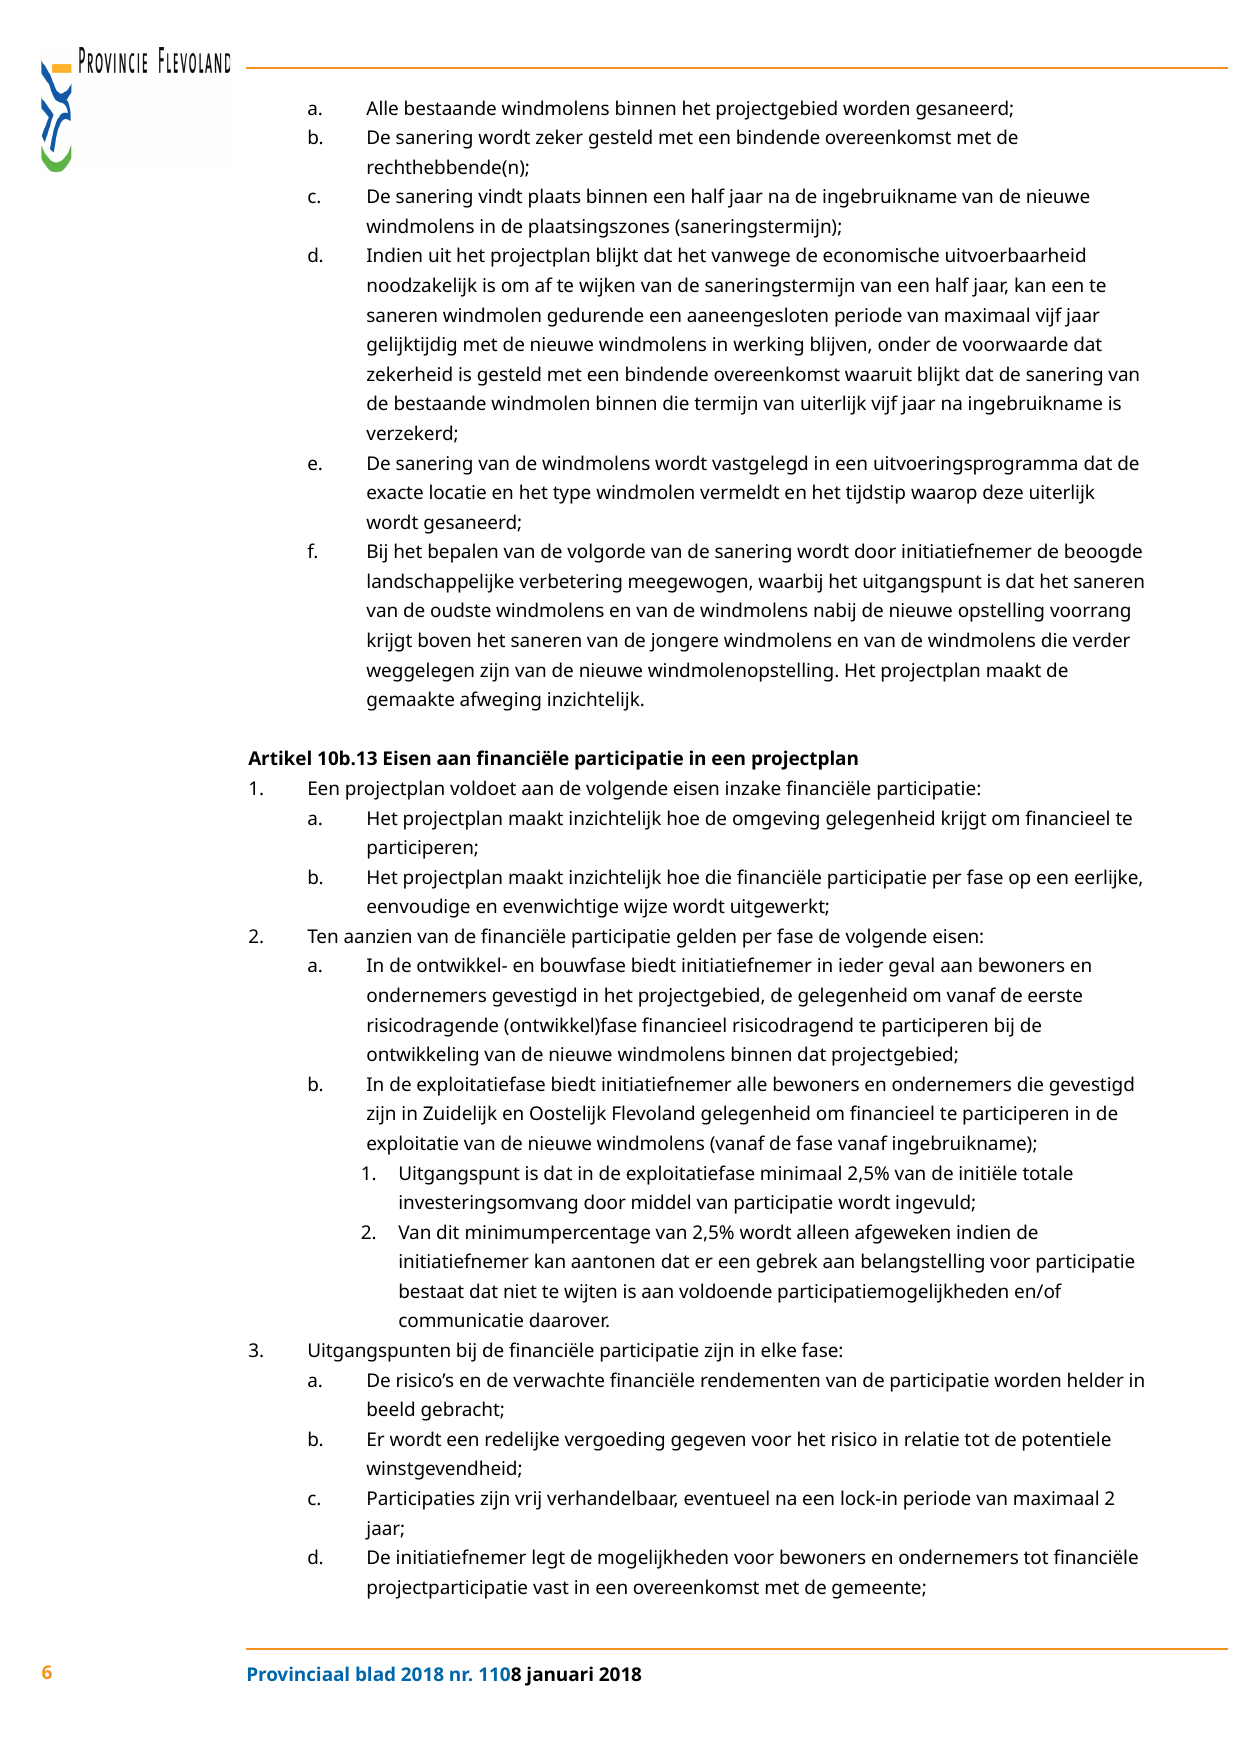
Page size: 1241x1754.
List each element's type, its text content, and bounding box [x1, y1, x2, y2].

list Van dit minimumpercentage van 2,5% wordt alleen afgeweken indien de initiatiefnemer kan aantonen dat er een gebrek aan belangstelling voor participatie bestaat dat niet te wijten is aan voldoende participatiemogelijkheden en/of communicatie daarover. [361, 1219, 1152, 1333]
list Ten aanzien van de financiële participatie gelden per fase de volgende eisen: [248, 923, 1152, 949]
list Participaties zijn vrij verhandelbaar, eventueel na een lock-in periode van maximaal 2 jaar; [307, 1485, 1152, 1541]
list De risico’s en de verwachte financiële rendementen van de participatie worden helder in beeld gebracht; [307, 1367, 1152, 1422]
picture [41, 47, 231, 172]
list De initiatiefnemer legt de mogelijkheden voor bewoners en ondernemers tot financiële projectparticipatie vast in een overeenkomst met de gemeente; [307, 1544, 1152, 1600]
list Het projectplan maakt inzichtelijk hoe die financiële participatie per fase op een eerlijke, eenvoudige en evenwichtige wijze wordt uitgewerkt; [307, 864, 1152, 919]
list Bij het bepalen van de volgorde van de sanering wordt door initiatiefnemer de beoogde landschappelijke verbetering meegewogen, waarbij het uitgangspunt is dat het saneren van de oudste windmolens en van de windmolens nabij de nieuwe opstelling voorrang krijgt boven het saneren van de jongere windmolens en van de windmolens die verder weggelegen zijn van de nieuwe windmolenopstelling. Het projectplan maakt de gemaakte afweging inzichtelijk. [307, 538, 1152, 712]
list In de ontwikkel- en bouwfase biedt initiatiefnemer in ieder geval aan bewoners en ondernemers gevestigd in het projectgebied, de gelegenheid om vanaf de eerste risicodragende (ontwikkel)fase financieel risicodragend te participeren bij de ontwikkeling van de nieuwe windmolens binnen dat projectgebied; [307, 953, 1152, 1067]
list Alle bestaande windmolens binnen het projectgebied worden gesaneerd; [307, 95, 1152, 121]
list Een projectplan voldoet aan de volgende eisen inzake financiële participatie: [248, 775, 1152, 801]
list Indien uit het projectplan blijkt dat het vanwege de economische uitvoerbaarheid noodzakelijk is om af te wijken van de saneringstermijn van een half jaar, kan een te saneren windmolen gedurende een aaneengesloten periode van maximaal vijf jaar gelijktijdig met de nieuwe windmolens in werking blijven, onder de voorwaarde dat zekerheid is gesteld met een bindende overeenkomst waaruit blijkt dat de sanering van de bestaande windmolen binnen die termijn van uiterlijk vijf jaar na ingebruikname is verzekerd; [307, 243, 1152, 446]
text Artikel 10b.13 Eisen aan financiële participatie in een projectplan [248, 746, 1152, 771]
list De sanering van de windmolens wordt vastgelegd in een uitvoeringsprogramma dat de exacte locatie en het type windmolen vermeldt en het tijdstip waarop deze uiterlijk wordt gesaneerd; [307, 450, 1152, 535]
list Uitgangspunten bij de financiële participatie zijn in elke fase: [248, 1337, 1152, 1363]
list De sanering vindt plaats binnen een half jaar na de ingebruikname van de nieuwe windmolens in de plaatsingszones (saneringstermijn); [307, 183, 1152, 239]
list Uitgangspunt is dat in de exploitatiefase minimaal 2,5% van de initiële totale investeringsomvang door middel van participatie wordt ingevuld; [361, 1160, 1152, 1215]
list In de exploitatiefase biedt initiatiefnemer alle bewoners en ondernemers die gevestigd zijn in Zuidelijk en Oostelijk Flevoland gelegenheid om financieel te participeren in de exploitatie van de nieuwe windmolens (vanaf de fase vanaf ingebruikname); [307, 1071, 1152, 1156]
list De sanering wordt zeker gesteld met een bindende overeenkomst met de rechthebbende(n); [307, 124, 1152, 180]
list Er wordt een redelijke vergoeding gegeven voor het risico in relatie tot de potentiele winstgevendheid; [307, 1426, 1152, 1481]
list Het projectplan maakt inzichtelijk hoe de omgeving gelegenheid krijgt om financieel te participeren; [307, 805, 1152, 860]
